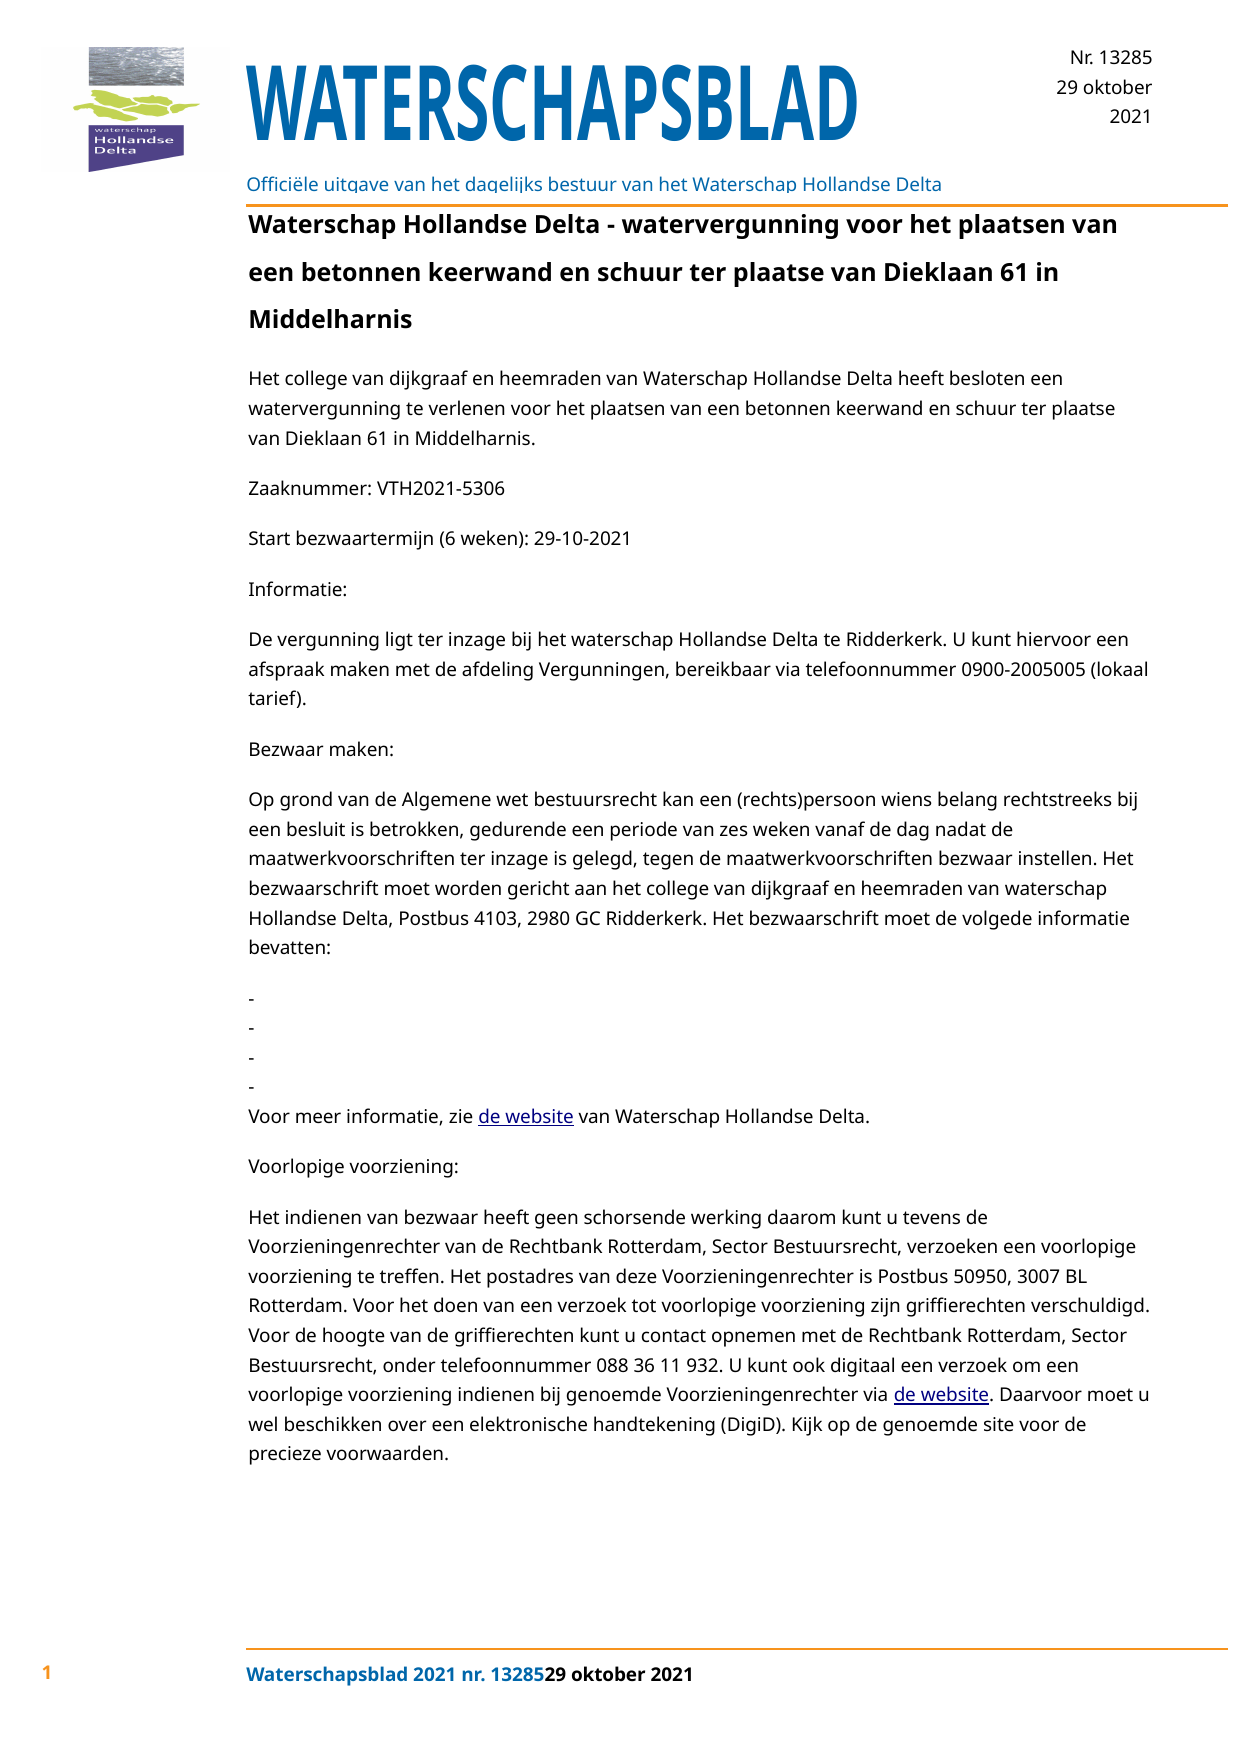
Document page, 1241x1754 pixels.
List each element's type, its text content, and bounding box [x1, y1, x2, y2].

text Voorlopige voorziening: [248, 1153, 1152, 1179]
text Bezwaar maken: [248, 736, 1152, 762]
text Start bezwaartermijn (6 weken): 29-10-2021 [248, 526, 1152, 551]
picture [41, 47, 231, 172]
text Voor meer informatie, zie de website van Waterschap Hollandse Delta. [248, 1103, 1152, 1129]
text Informatie: [248, 576, 1152, 602]
text Waterschap Hollandse Delta - watervergunning voor het plaatsen van een betonnen keerwand en schuur ter plaatse van Dieklaan 61 in Middelharnis [248, 207, 1152, 336]
text Zaaknummer: VTH2021-5306 [248, 475, 1152, 501]
text De vergunning ligt ter inzage bij het waterschap Hollandse Delta te Ridderkerk. U kunt hiervoor een afspraak maken met de afdeling Vergunningen, bereikbaar via telefoonnummer 0900-2005005 (lokaal tarief). [248, 626, 1152, 711]
text Het college van dijkgraaf en heemraden van Waterschap Hollandse Delta heeft besloten een watervergunning te verlenen voor het plaatsen van een betonnen keerwand en schuur ter plaatse van Dieklaan 61 in Middelharnis. [248, 366, 1152, 450]
text Het indienen van bezwaar heeft geen schorsende werking daarom kunt u tevens de Voorzieningenrechter van de Rechtbank Rotterdam, Sector Bestuursrecht, verzoeken een voorlopige voorziening te treffen. Het postadres van deze Voorzieningenrechter is Postbus 50950, 3007 BL Rotterdam. Voor het doen van een verzoek tot voorlopige voorziening zijn griffierechten verschuldigd. Voor de hoogte van de griffierechten kunt u contact opnemen met de Rechtbank Rotterdam, Sector Bestuursrecht, onder telefoonnummer 088 36 11 932. U kunt ook digitaal een verzoek om een voorlopige voorziening indienen bij genoemde Voorzieningenrechter via de website. Daarvoor moet u wel beschikken over een elektronische handtekening (DigiD). Kijk op de genoemde site voor de precieze voorwaarden. [248, 1204, 1152, 1466]
text Op grond van de Algemene wet bestuursrecht kan een (rechts)persoon wiens belang rechtstreeks bij een besluit is betrokken, gedurende een periode van zes weken vanaf de dag nadat de maatwerkvoorschriften ter inzage is gelegd, tegen de maatwerkvoorschriften bezwaar instellen. Het bezwaarschrift moet worden gericht aan het college van dijkgraaf en heemraden van waterschap Hollandse Delta, Postbus 4103, 2980 GC Ridderkerk. Het bezwaarschrift moet de volgede informatie bevatten: [248, 786, 1152, 960]
